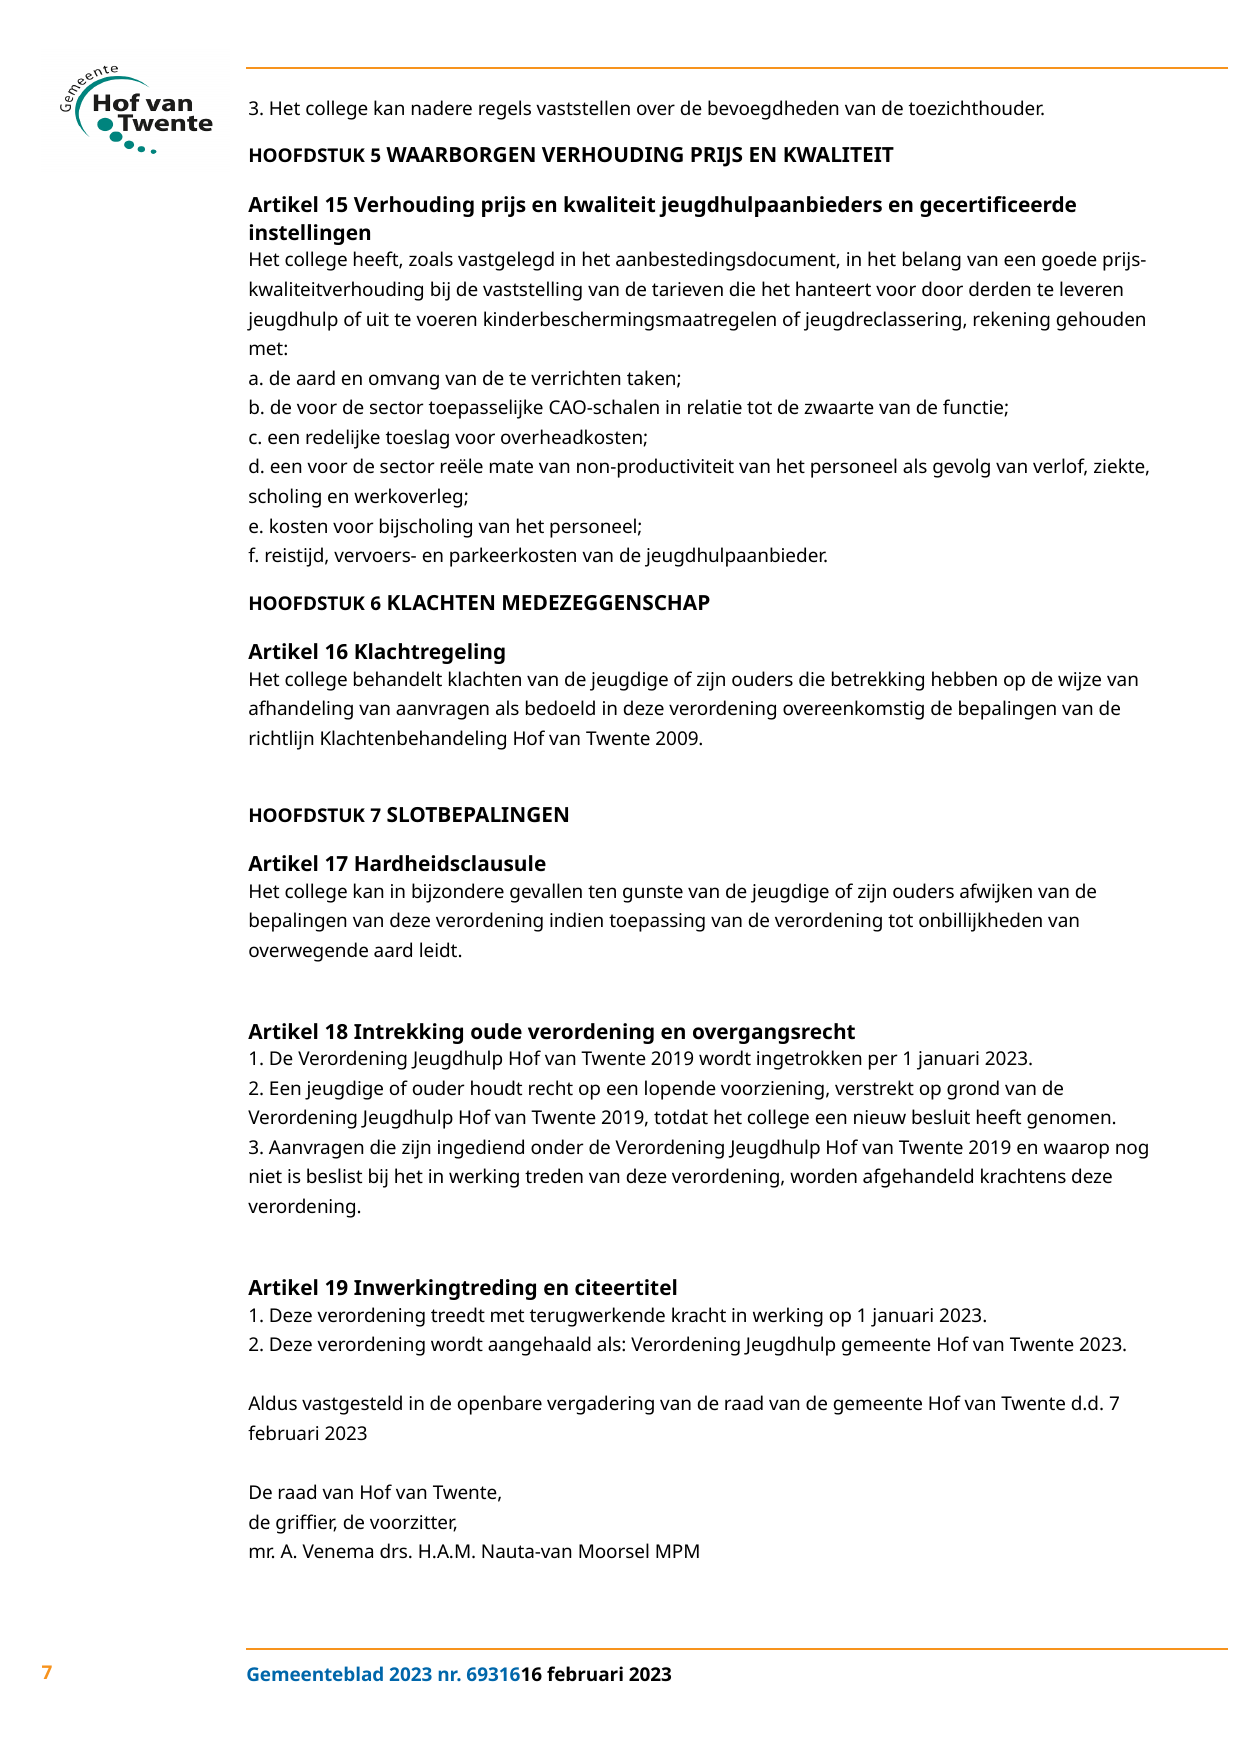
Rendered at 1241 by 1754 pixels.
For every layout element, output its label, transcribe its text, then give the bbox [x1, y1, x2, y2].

text mr. A. Venema drs. H.A.M. Nauta-van Moorsel MPM [248, 1538, 1152, 1564]
text c. een redelijke toeslag voor overheadkosten; [248, 424, 1152, 450]
picture [41, 47, 231, 172]
text Artikel 19 Inwerkingtreding en citeertitel [248, 1273, 1152, 1302]
text 2. Een jeugdige of ouder houdt recht op een lopende voorziening, verstrekt op grond van de Verordening Jeugdhulp Hof van Twente 2019, totdat het college een nieuw besluit heeft genomen. [248, 1075, 1152, 1130]
text HOOFDSTUK 6 KLACHTEN MEDEZEGGENSCHAP [248, 588, 1152, 616]
text Het college kan in bijzondere gevallen ten gunste van de jeugdige of zijn ouders afwijken van de bepalingen van deze verordening indien toepassing van de verordening tot onbillijkheden van overwegende aard leidt. [248, 878, 1152, 963]
text a. de aard en omvang van de te verrichten taken; [248, 365, 1152, 391]
text Artikel 18 Intrekking oude verordening en overgangsrecht [248, 1017, 1152, 1045]
text Artikel 15 Verhouding prijs en kwaliteit jeugdhulpaanbieders en gecertificeerde instellingen [248, 190, 1152, 247]
text HOOFDSTUK 7 SLOTBEPALINGEN [248, 800, 1152, 828]
text d. een voor de sector reële mate van non-productiviteit van het personeel als gevolg van verlof, ziekte, scholing en werkoverleg; [248, 454, 1152, 509]
text de griffier, de voorzitter, [248, 1509, 1152, 1534]
text Artikel 16 Klachtregeling [248, 637, 1152, 666]
text 2. Deze verordening wordt aangehaald als: Verordening Jeugdhulp gemeente Hof van Twente 2023. [248, 1331, 1152, 1357]
text 1. De Verordening Jeugdhulp Hof van Twente 2019 wordt ingetrokken per 1 januari 2023. [248, 1045, 1152, 1071]
text e. kosten voor bijscholing van het personeel; [248, 513, 1152, 538]
text Aldus vastgesteld in de openbare vergadering van de raad van de gemeente Hof van Twente d.d. 7 februari 2023 [248, 1391, 1152, 1446]
text Het college heeft, zoals vastgelegd in het aanbestedingsdocument, in het belang van een goede prijs- kwaliteitverhouding bij de vaststelling van de tarieven die het hanteert voor door derden te leveren jeugdhulp of uit te voeren kinderbeschermingsmaatregelen of jeugdreclassering, rekening gehouden met: [248, 247, 1152, 361]
text Het college behandelt klachten van de jeugdige of zijn ouders die betrekking hebben op de wijze van afhandeling van aanvragen als bedoeld in deze verordening overeenkomstig de bepalingen van de richtlijn Klachtenbehandeling Hof van Twente 2009. [248, 666, 1152, 751]
text HOOFDSTUK 5 WAARBORGEN VERHOUDING PRIJS EN KWALITEIT [248, 140, 1152, 169]
text 3. Aanvragen die zijn ingediend onder de Verordening Jeugdhulp Hof van Twente 2019 en waarop nog niet is beslist bij het in werking treden van deze verordening, worden afgehandeld krachtens deze verordening. [248, 1134, 1152, 1219]
text 1. Deze verordening treedt met terugwerkende kracht in werking op 1 januari 2023. [248, 1302, 1152, 1327]
text f. reistijd, vervoers- en parkeerkosten van de jeugdhulpaanbieder. [248, 542, 1152, 568]
text b. de voor de sector toepasselijke CAO-schalen in relatie tot de zwaarte van de functie; [248, 394, 1152, 420]
text De raad van Hof van Twente, [248, 1479, 1152, 1505]
text Artikel 17 Hardheidsclausule [248, 849, 1152, 878]
text 3. Het college kan nadere regels vaststellen over de bevoegdheden van de toezichthouder. [248, 95, 1152, 121]
